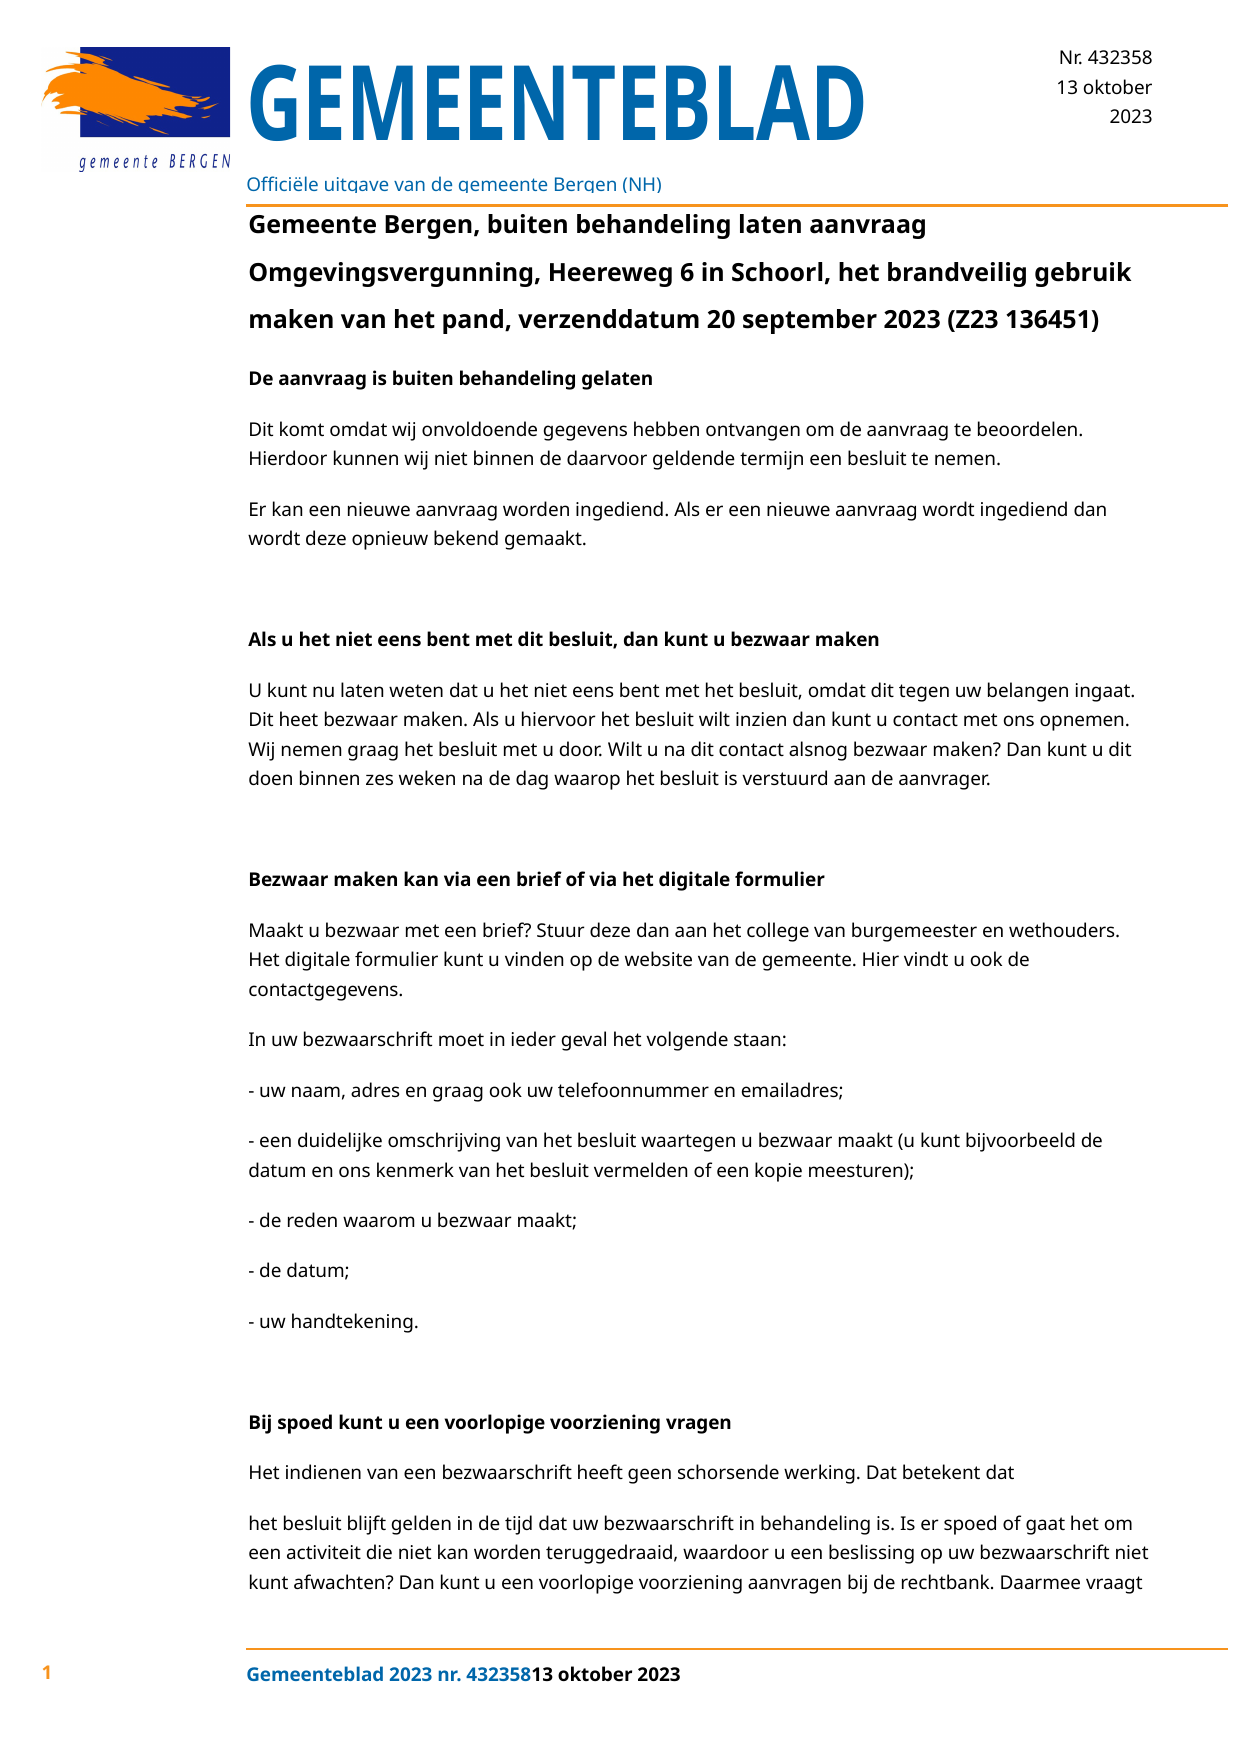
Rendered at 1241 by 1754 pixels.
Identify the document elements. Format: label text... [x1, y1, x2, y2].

text In uw bezwaarschrift moet in ieder geval het volgende staan: [248, 1026, 1152, 1052]
text Gemeente Bergen, buiten behandeling laten aanvraag Omgevingsvergunning, Heereweg 6 in Schoorl, het brandveilig gebruik maken van het pand, verzenddatum 20 september 2023 (Z23 136451) [248, 207, 1152, 336]
text Bezwaar maken kan via een brief of via het digitale formulier [248, 866, 1152, 892]
text Maakt u bezwaar met een brief? Stuur deze dan aan het college van burgemeester en wethouders. Het digitale formulier kunt u vinden op de website van de gemeente. Hier vindt u ook de contactgegevens. [248, 917, 1152, 1002]
text De aanvraag is buiten behandeling gelaten [248, 366, 1152, 391]
picture [41, 47, 231, 172]
text Als u het niet eens bent met dit besluit, dan kunt u bezwaar maken [248, 626, 1152, 652]
text - de datum; [248, 1258, 1152, 1283]
text Dit komt omdat wij onvoldoende gegevens hebben ontvangen om de aanvraag te beoordelen. Hierdoor kunnen wij niet binnen de daarvoor geldende termijn een besluit te nemen. [248, 416, 1152, 471]
text Bij spoed kunt u een voorlopige voorziening vragen [248, 1409, 1152, 1434]
text - de reden waarom u bezwaar maakt; [248, 1207, 1152, 1233]
text - uw handtekening. [248, 1308, 1152, 1334]
text - een duidelijke omschrijving van het besluit waartegen u bezwaar maakt (u kunt bijvoorbeeld de datum en ons kenmerk van het besluit vermelden of een kopie meesturen); [248, 1127, 1152, 1182]
text het besluit blijft gelden in de tijd dat uw bezwaarschrift in behandeling is. Is er spoed of gaat het om een activiteit die niet kan worden teruggedraaid, waardoor u een beslissing op uw bezwaarschrift niet kunt afwachten? Dan kunt u een voorlopige voorziening aanvragen bij de rechtbank. Daarmee vraagt [248, 1510, 1152, 1594]
text - uw naam, adres en graag ook uw telefoonnummer en emailadres; [248, 1077, 1152, 1102]
text U kunt nu laten weten dat u het niet eens bent met het besluit, omdat dit tegen uw belangen ingaat. Dit heet bezwaar maken. Als u hiervoor het besluit wilt inzien dan kunt u contact met ons opnemen. Wij nemen graag het besluit met u door. Wilt u na dit contact alsnog bezwaar maken? Dan kunt u dit doen binnen zes weken na de dag waarop het besluit is verstuurd aan de aanvrager. [248, 677, 1152, 791]
text Er kan een nieuwe aanvraag worden ingediend. Als er een nieuwe aanvraag wordt ingediend dan wordt deze opnieuw bekend gemaakt. [248, 496, 1152, 551]
text Het indienen van een bezwaarschrift heeft geen schorsende werking. Dat betekent dat [248, 1459, 1152, 1485]
